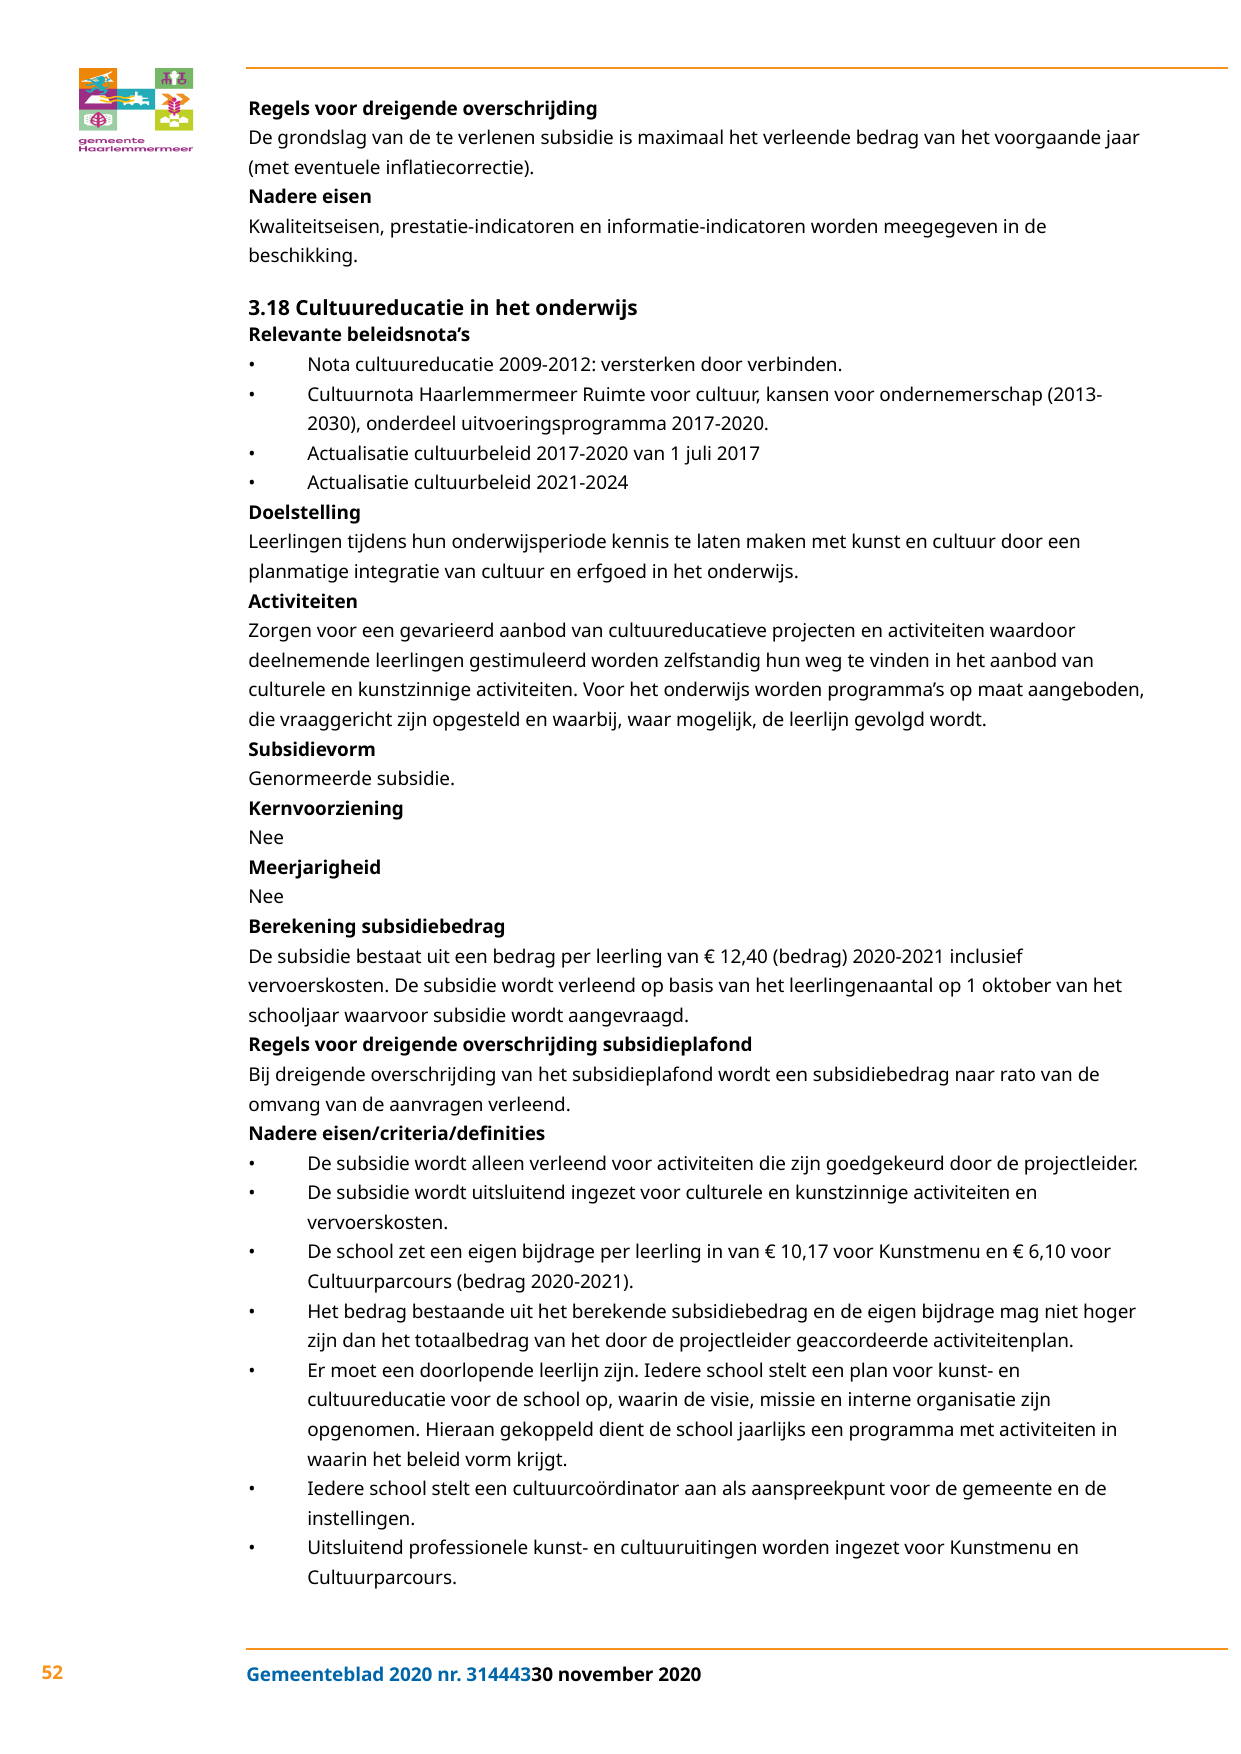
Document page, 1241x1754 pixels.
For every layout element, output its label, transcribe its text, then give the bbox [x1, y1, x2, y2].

list Er moet een doorlopende leerlijn zijn. Iedere school stelt een plan voor kunst- en cultuureducatie voor de school op, waarin de visie, missie en interne organisatie zijn opgenomen. Hieraan gekoppeld dient de school jaarlijks een programma met activiteiten in waarin het beleid vorm krijgt. [248, 1357, 1152, 1471]
list Iedere school stelt een cultuurcoördinator aan als aanspreekpunt voor de gemeente en de instellingen. [248, 1475, 1152, 1531]
list Actualisatie cultuurbeleid 2017-2020 van 1 juli 2017 [248, 440, 1152, 466]
text 3.18 Cultuureducatie in het onderwijs [248, 293, 1152, 322]
text Kernvoorziening [248, 795, 1152, 821]
text Regels voor dreigende overschrijding [248, 95, 1152, 121]
list Het bedrag bestaande uit het berekende subsidiebedrag en de eigen bijdrage mag niet hoger zijn dan het totaalbedrag van het door de projectleider geaccordeerde activiteitenplan. [248, 1298, 1152, 1353]
picture [41, 47, 231, 172]
text Subsidievorm [248, 736, 1152, 761]
text Bij dreigende overschrijding van het subsidieplafond wordt een subsidiebedrag naar rato van de omvang van de aanvragen verleend. [248, 1061, 1152, 1116]
text Berekening subsidiebedrag [248, 913, 1152, 939]
list Cultuurnota Haarlemmermeer Ruimte voor cultuur, kansen voor ondernemerschap (2013-2030), onderdeel uitvoeringsprogramma 2017-2020. [248, 381, 1152, 436]
text Relevante beleidsnota’s [248, 322, 1152, 347]
list De school zet een eigen bijdrage per leerling in van € 10,17 voor Kunstmenu en € 6,10 voor Cultuurparcours (bedrag 2020-2021). [248, 1239, 1152, 1294]
list De subsidie wordt uitsluitend ingezet voor culturele en kunstzinnige activiteiten en vervoerskosten. [248, 1179, 1152, 1235]
text Kwaliteitseisen, prestatie-indicatoren en informatie-indicatoren worden meegegeven in de beschikking. [248, 213, 1152, 268]
list Actualisatie cultuurbeleid 2021-2024 [248, 469, 1152, 495]
text Nee [248, 884, 1152, 909]
text Genormeerde subsidie. [248, 765, 1152, 791]
text Regels voor dreigende overschrijding subsidieplafond [248, 1032, 1152, 1057]
text Nadere eisen [248, 183, 1152, 209]
text Activiteiten [248, 588, 1152, 613]
list Nota cultuureducatie 2009-2012: versterken door verbinden. [248, 351, 1152, 377]
text Nee [248, 824, 1152, 850]
text De grondslag van de te verlenen subsidie is maximaal het verleende bedrag van het voorgaande jaar (met eventuele inflatiecorrectie). [248, 124, 1152, 180]
text Doelstelling [248, 499, 1152, 525]
list De subsidie wordt alleen verleend voor activiteiten die zijn goedgekeurd door de projectleider. [248, 1150, 1152, 1176]
text Meerjarigheid [248, 854, 1152, 880]
text Leerlingen tijdens hun onderwijsperiode kennis te laten maken met kunst en cultuur door een planmatige integratie van cultuur en erfgoed in het onderwijs. [248, 529, 1152, 584]
text Nadere eisen/criteria/definities [248, 1120, 1152, 1146]
list Uitsluitend professionele kunst- en cultuuruitingen worden ingezet voor Kunstmenu en Cultuurparcours. [248, 1534, 1152, 1590]
text De subsidie bestaat uit een bedrag per leerling van € 12,40 (bedrag) 2020-2021 inclusief vervoerskosten. De subsidie wordt verleend op basis van het leerlingenaantal op 1 oktober van het schooljaar waarvoor subsidie wordt aangevraagd. [248, 943, 1152, 1028]
text Zorgen voor een gevarieerd aanbod van cultuureducatieve projecten en activiteiten waardoor deelnemende leerlingen gestimuleerd worden zelfstandig hun weg te vinden in het aanbod van culturele en kunstzinnige activiteiten. Voor het onderwijs worden programma’s op maat aangeboden, die vraaggericht zijn opgesteld en waarbij, waar mogelijk, de leerlijn gevolgd wordt. [248, 617, 1152, 732]
